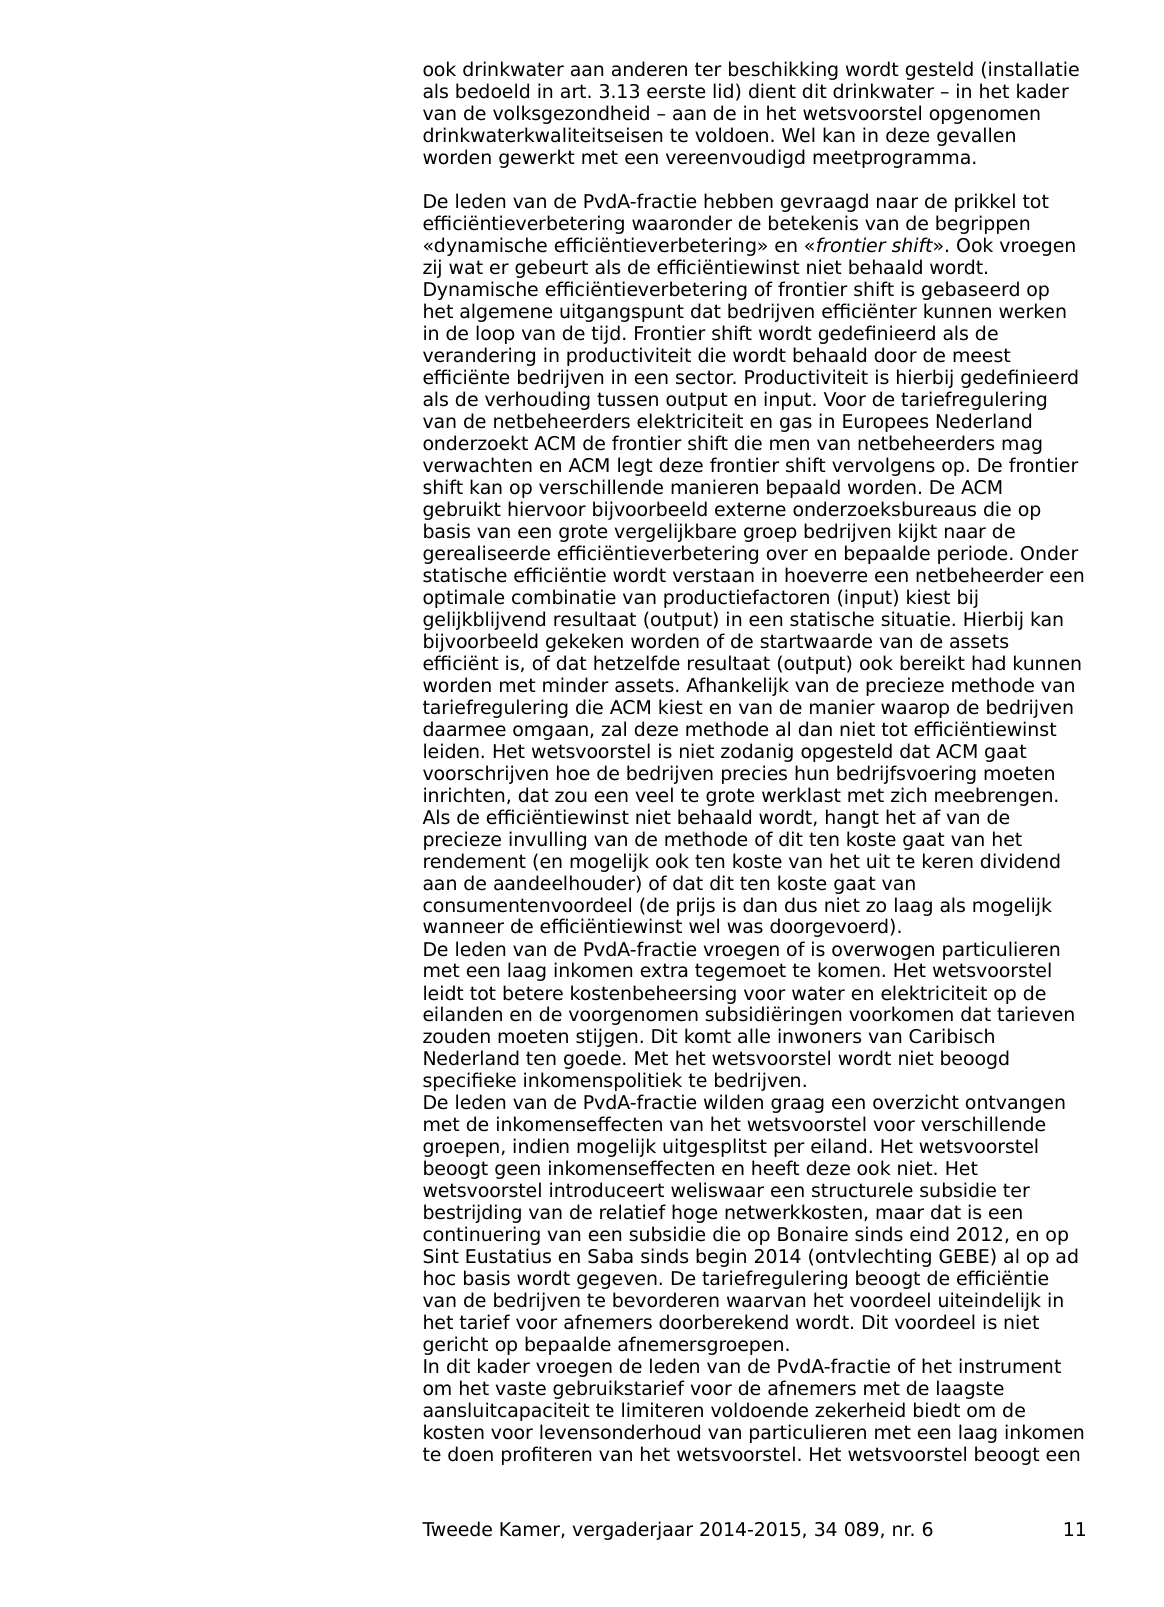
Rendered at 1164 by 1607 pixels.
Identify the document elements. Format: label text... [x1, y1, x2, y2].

text In dit kader vroegen de leden van de PvdA-fractie of het instrument om het vaste gebruikstarief voor de afnemers met de laagste aansluitcapaciteit te limiteren voldoende zekerheid biedt om de kosten voor levensonderhoud van particulieren met een laag inkomen te doen profiteren van het wetsvoorstel. Het wetsvoorstel beoogt een [422, 1356, 1087, 1466]
text De leden van de PvdA-fractie vroegen of is overwogen particulieren met een laag inkomen extra tegemoet te komen. Het wetsvoorstel leidt tot betere kostenbeheersing voor water en elektriciteit op de eilanden en de voorgenomen subsidiëringen voorkomen dat tarieven zouden moeten stijgen. Dit komt alle inwoners van Caribisch Nederland ten goede. Met het wetsvoorstel wordt niet beoogd specifieke inkomenspolitiek te bedrijven. [422, 938, 1087, 1092]
text ook drinkwater aan anderen ter beschikking wordt gesteld (installatie als bedoeld in art. 3.13 eerste lid) dient dit drinkwater – in het kader van de volksgezondheid – aan de in het wetsvoorstel opgenomen drinkwaterkwaliteitseisen te voldoen. Wel kan in deze gevallen worden gewerkt met een vereenvoudigd meetprogramma. [422, 59, 1087, 169]
text De leden van de PvdA-fractie hebben gevraagd naar de prikkel tot efficiëntieverbetering waaronder de betekenis van de begrippen «dynamische efficiëntieverbetering» en «frontier shift». Ook vroegen zij wat er gebeurt als de efficiëntiewinst niet behaald wordt. Dynamische efficiëntieverbetering of frontier shift is gebaseerd op het algemene uitgangspunt dat bedrijven efficiënter kunnen werken in de loop van de tijd. Frontier shift wordt gedefinieerd als de verandering in productiviteit die wordt behaald door de meest efficiënte bedrijven in een sector. Productiviteit is hierbij gedefinieerd als de verhouding tussen output en input. Voor de tariefregulering van de netbeheerders elektriciteit en gas in Europees Nederland onderzoekt ACM de frontier shift die men van netbeheerders mag verwachten en ACM legt deze frontier shift vervolgens op. De frontier shift kan op verschillende manieren bepaald worden. De ACM gebruikt hiervoor bijvoorbeeld externe onderzoeksbureaus die op basis van een grote vergelijkbare groep bedrijven kijkt naar de gerealiseerde efficiëntieverbetering over en bepaalde periode. Onder statische efficiëntie wordt verstaan in hoeverre een netbeheerder een optimale combinatie van productiefactoren (input) kiest bij gelijkblijvend resultaat (output) in een statische situatie. Hierbij kan bijvoorbeeld gekeken worden of de startwaarde van de assets efficiënt is, of dat hetzelfde resultaat (output) ook bereikt had kunnen worden met minder assets. Afhankelijk van de precieze methode van tariefregulering die ACM kiest en van de manier waarop de bedrijven daarmee omgaan, zal deze methode al dan niet tot efficiëntiewinst leiden. Het wetsvoorstel is niet zodanig opgesteld dat ACM gaat voorschrijven hoe de bedrijven precies hun bedrijfsvoering moeten inrichten, dat zou een veel te grote werklast met zich meebrengen. Als de efficiëntiewinst niet behaald wordt, hangt het af van de precieze invulling van de methode of dit ten koste gaat van het rendement (en mogelijk ook ten koste van het uit te keren dividend aan de aandeelhouder) of dat dit ten koste gaat van consumentenvoordeel (de prijs is dan dus niet zo laag als mogelijk wanneer de efficiëntiewinst wel was doorgevoerd). [422, 191, 1087, 938]
text De leden van de PvdA-fractie wilden graag een overzicht ontvangen met de inkomenseffecten van het wetsvoorstel voor verschillende groepen, indien mogelijk uitgesplitst per eiland. Het wetsvoorstel beoogt geen inkomenseffecten en heeft deze ook niet. Het wetsvoorstel introduceert weliswaar een structurele subsidie ter bestrijding van de relatief hoge netwerkkosten, maar dat is een continuering van een subsidie die op Bonaire sinds eind 2012, en op Sint Eustatius en Saba sinds begin 2014 (ontvlechting GEBE) al op ad hoc basis wordt gegeven. De tariefregulering beoogt de efficiëntie van de bedrijven te bevorderen waarvan het voordeel uiteindelijk in het tarief voor afnemers doorberekend wordt. Dit voordeel is niet gericht op bepaalde afnemersgroepen. [422, 1092, 1087, 1356]
